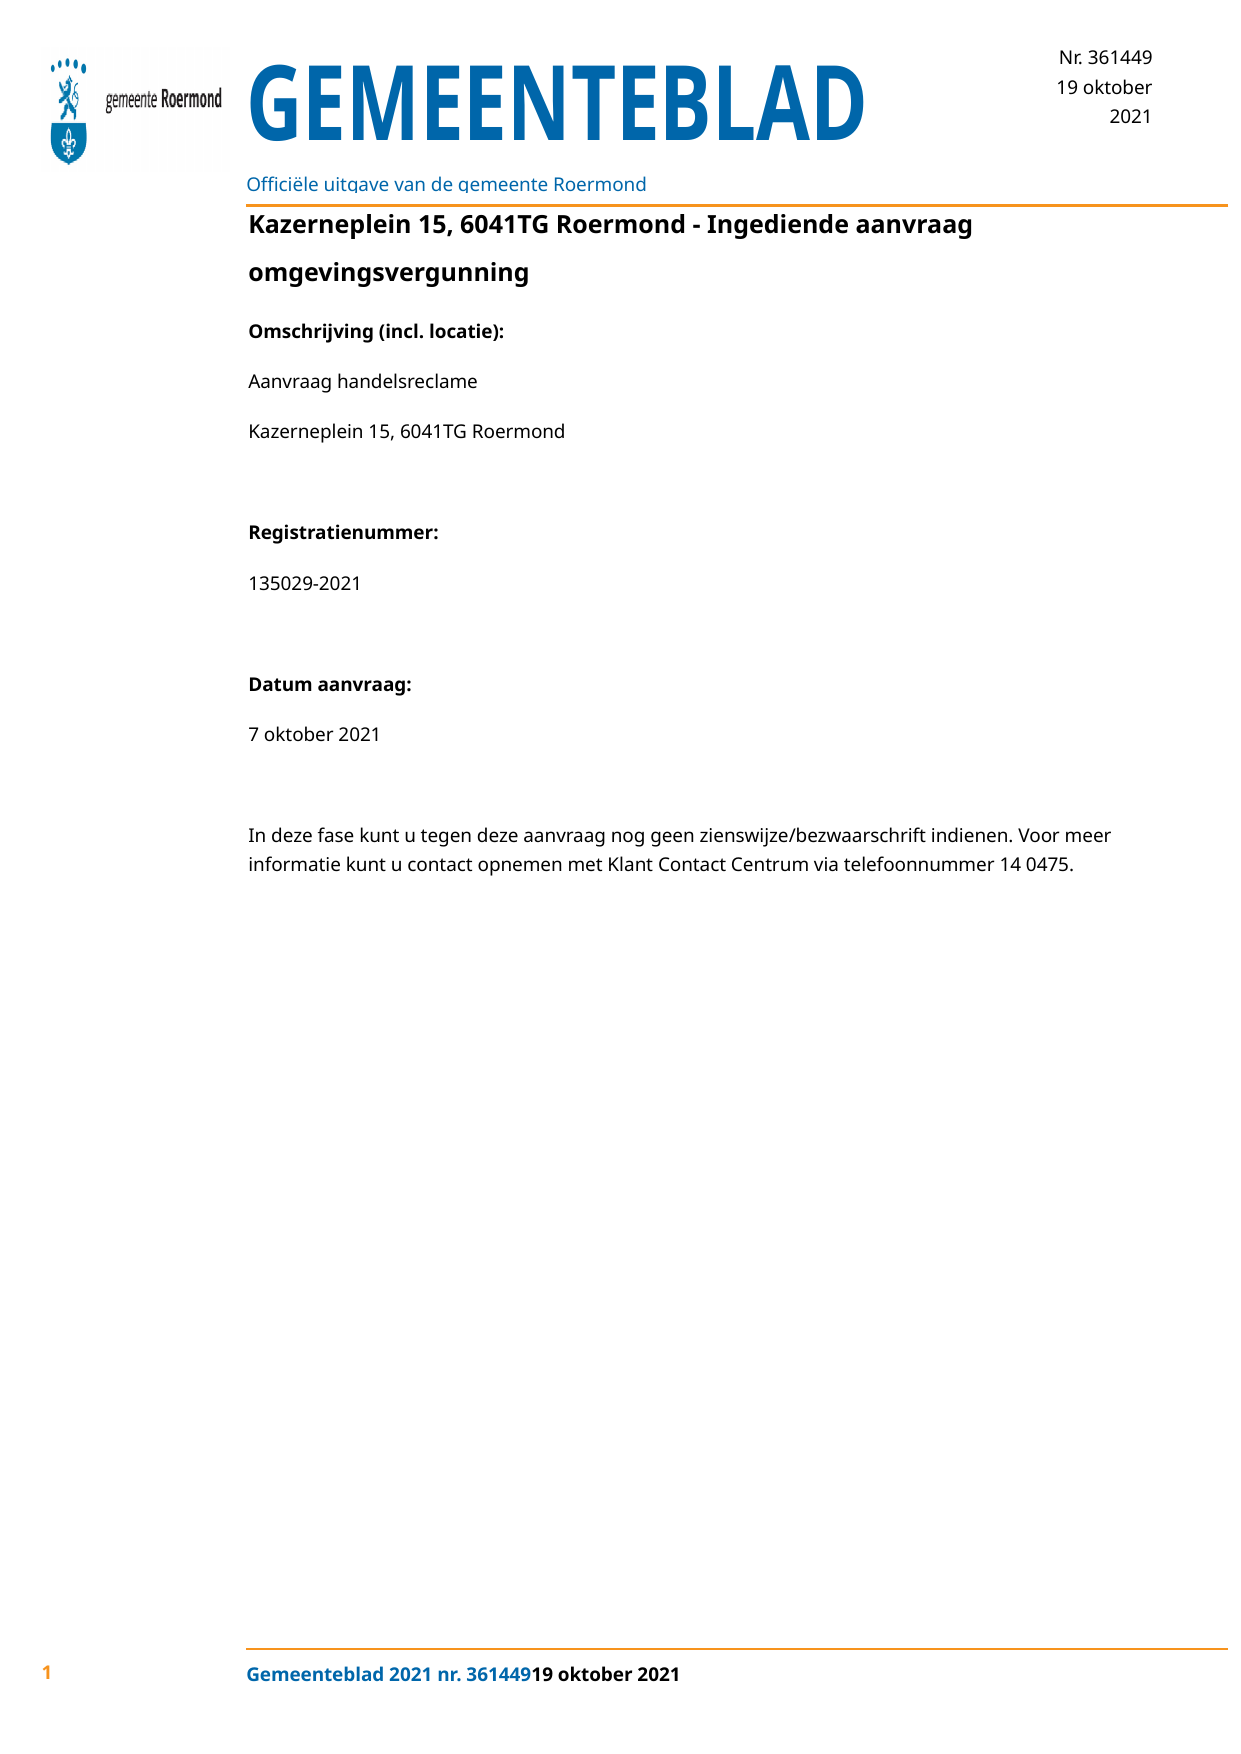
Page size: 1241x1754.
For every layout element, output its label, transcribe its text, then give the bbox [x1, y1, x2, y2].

text Aanvraag handelsreclame [248, 368, 1152, 394]
text Kazerneplein 15, 6041TG Roermond - Ingediende aanvraag omgevingsvergunning [248, 207, 1152, 288]
picture [41, 47, 231, 172]
text Omschrijving (incl. locatie): [248, 318, 1152, 344]
text Registratienummer: [248, 519, 1152, 545]
text Kazerneplein 15, 6041TG Roermond [248, 419, 1152, 444]
text In deze fase kunt u tegen deze aanvraag nog geen zienswijze/bezwaarschrift indienen. Voor meer informatie kunt u contact opnemen met Klant Contact Centrum via telefoonnummer 14 0475. [248, 822, 1152, 877]
text Datum aanvraag: [248, 671, 1152, 697]
text 135029-2021 [248, 570, 1152, 596]
text 7 oktober 2021 [248, 721, 1152, 747]
